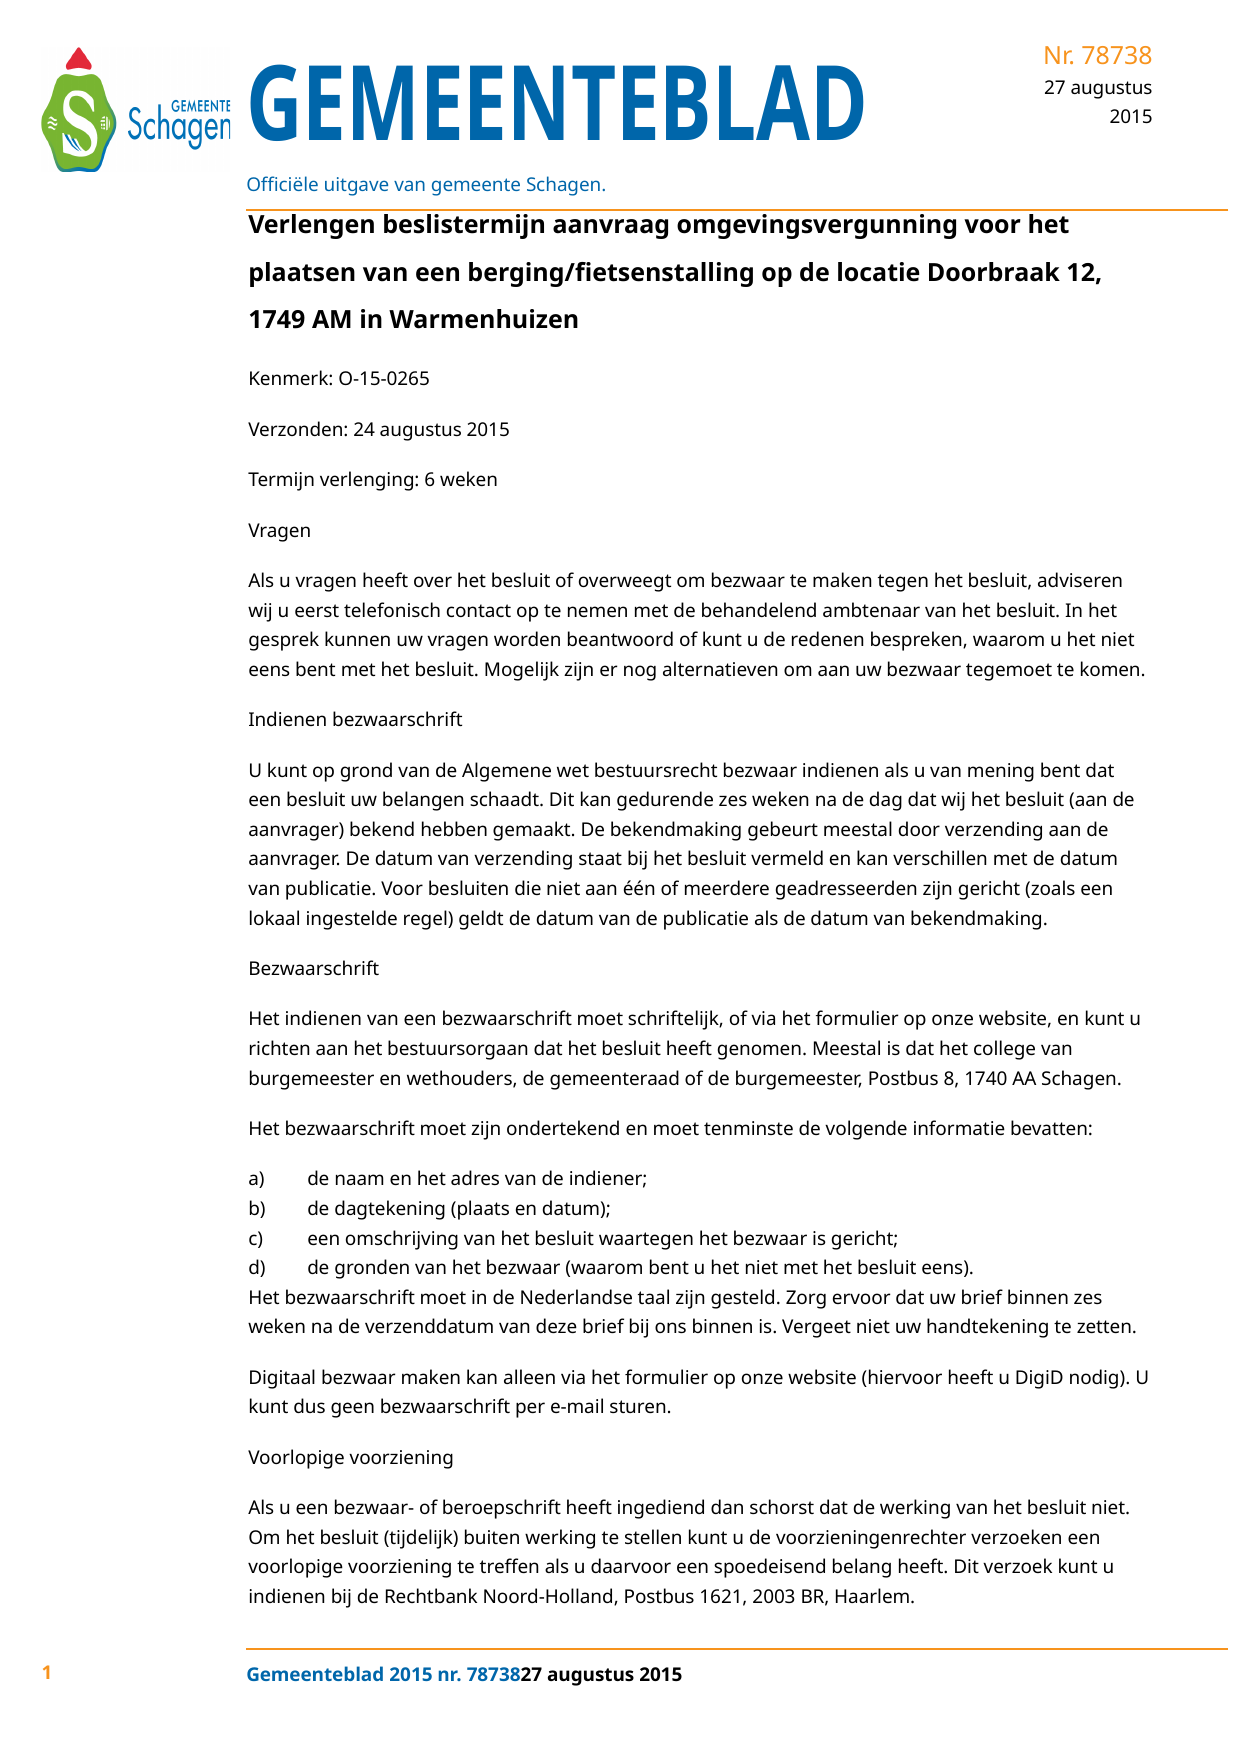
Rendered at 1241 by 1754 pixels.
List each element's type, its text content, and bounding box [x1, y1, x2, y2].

text Vragen [248, 517, 1152, 542]
text Termijn verlenging: 6 weken [248, 466, 1152, 492]
text Digitaal bezwaar maken kan alleen via het formulier op onze website (hiervoor heeft u DigiD nodig). U kunt dus geen bezwaarschrift per e-mail sturen. [248, 1364, 1152, 1419]
text Verlengen beslistermijn aanvraag omgevingsvergunning voor het plaatsen van een berging/fietsenstalling op de locatie Doorbraak 12, 1749 AM in Warmenhuizen [248, 211, 1152, 336]
list de dagtekening (plaats en datum); [248, 1195, 1152, 1221]
text Kenmerk: O-15-0265 [248, 366, 1152, 391]
list de gronden van het bezwaar (waarom bent u het niet met het besluit eens). [248, 1254, 1152, 1280]
text Voorlopige voorziening [248, 1444, 1152, 1469]
list de naam en het adres van de indiener; [248, 1166, 1152, 1191]
text Bezwaarschrift [248, 955, 1152, 981]
text Als u een bezwaar- of beroepschrift heeft ingediend dan schorst dat de werking van het besluit niet. Om het besluit (tijdelijk) buiten werking te stellen kunt u de voorzieningenrechter verzoeken een voorlopige voorziening te treffen als u daarvoor een spoedeisend belang heeft. Dit verzoek kunt u indienen bij de Rechtbank Noord-Holland, Postbus 1621, 2003 BR, Haarlem. [248, 1494, 1152, 1609]
picture [41, 47, 231, 172]
text U kunt op grond van de Algemene wet bestuursrecht bezwaar indienen als u van mening bent dat een besluit uw belangen schaadt. Dit kan gedurende zes weken na de dag dat wij het besluit (aan de aanvrager) bekend hebben gemaakt. De bekendmaking gebeurt meestal door verzending aan de aanvrager. De datum van verzending staat bij het besluit vermeld en kan verschillen met de datum van publicatie. Voor besluiten die niet aan één of meerdere geadresseerden zijn gericht (zoals een lokaal ingestelde regel) geldt de datum van de publicatie als de datum van bekendmaking. [248, 757, 1152, 930]
text Verzonden: 24 augustus 2015 [248, 416, 1152, 442]
text Als u vragen heeft over het besluit of overweegt om bezwaar te maken tegen het besluit, adviseren wij u eerst telefonisch contact op te nemen met de behandelend ambtenaar van het besluit. In het gesprek kunnen uw vragen worden beantwoord of kunt u de redenen bespreken, waarom u het niet eens bent met het besluit. Mogelijk zijn er nog alternatieven om aan uw bezwaar tegemoet te komen. [248, 567, 1152, 682]
text Het indienen van een bezwaarschrift moet schriftelijk, of via het formulier op onze website, en kunt u richten aan het bestuursorgaan dat het besluit heeft genomen. Meestal is dat het college van burgemeester en wethouders, de gemeenteraad of de burgemeester, Postbus 8, 1740 AA Schagen. [248, 1006, 1152, 1090]
text Indienen bezwaarschrift [248, 706, 1152, 732]
list een omschrijving van het besluit waartegen het bezwaar is gericht; [248, 1225, 1152, 1250]
text Het bezwaarschrift moet in de Nederlandse taal zijn gesteld. Zorg ervoor dat uw brief binnen zes weken na de verzenddatum van deze brief bij ons binnen is. Vergeet niet uw handtekening te zetten. [248, 1284, 1152, 1339]
text Het bezwaarschrift moet zijn ondertekend en moet tenminste de volgende informatie bevatten: [248, 1115, 1152, 1141]
